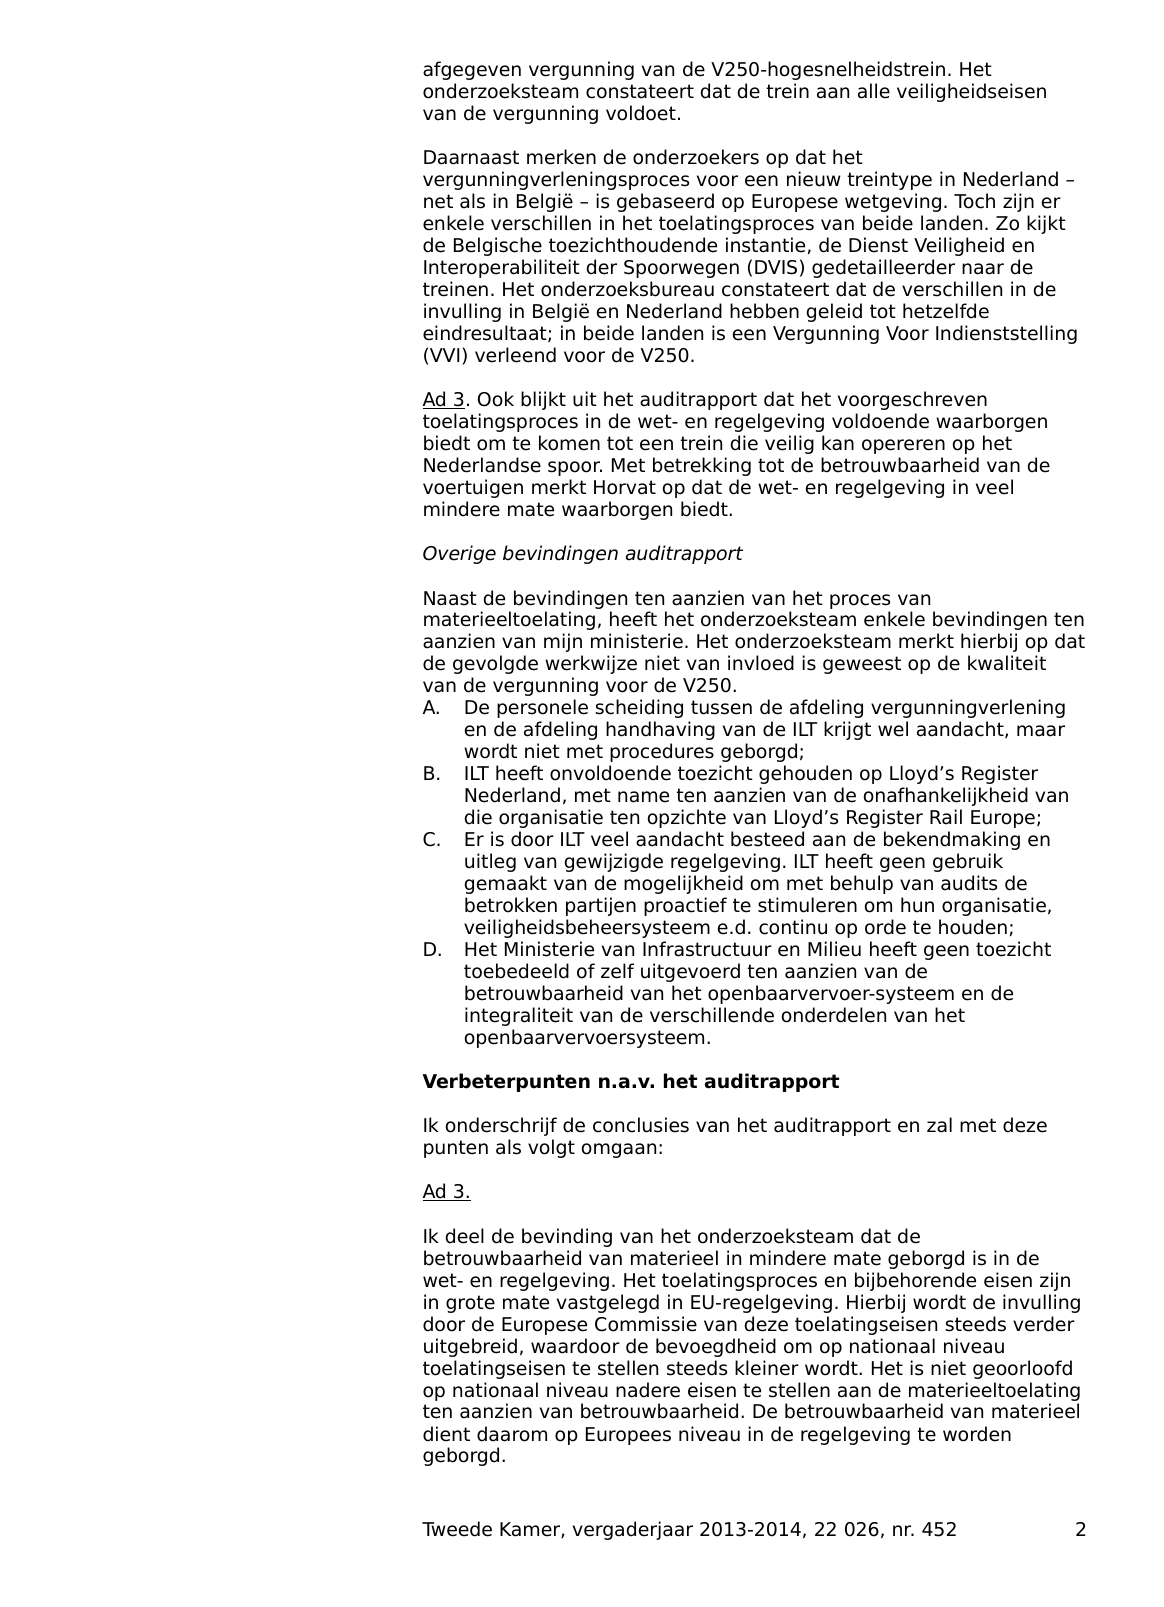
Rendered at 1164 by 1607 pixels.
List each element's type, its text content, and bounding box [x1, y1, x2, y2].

text Ik onderschrijf de conclusies van het auditrapport en zal met deze punten als volgt omgaan: [422, 1115, 1087, 1159]
text afgegeven vergunning van de V250-hogesnelheidstrein. Het onderzoeksteam constateert dat de trein aan alle veiligheidseisen van de vergunning voldoet. [422, 59, 1087, 125]
text B. ILT heeft onvoldoende toezicht gehouden op Lloyd’s Register Nederland, met name ten aanzien van de onafhankelijkheid van die organisatie ten opzichte van Lloyd’s Register Rail Europe; [422, 763, 1087, 829]
subtitle Ad 3. [422, 1181, 1087, 1203]
text Naast de bevindingen ten aanzien van het proces van materieeltoelating, heeft het onderzoeksteam enkele bevindingen ten aanzien van mijn ministerie. Het onderzoeksteam merkt hierbij op dat de gevolgde werkwijze niet van invloed is geweest op de kwaliteit van de vergunning voor de V250. [422, 587, 1087, 697]
text A. De personele scheiding tussen de afdeling vergunningverlening en de afdeling handhaving van de ILT krijgt wel aandacht, maar wordt niet met procedures geborgd; [422, 697, 1087, 763]
subtitle Verbeterpunten n.a.v. het auditrapport [422, 1071, 1087, 1093]
text Ad 3. Ook blijkt uit het auditrapport dat het voorgeschreven toelatingsproces in de wet- en regelgeving voldoende waarborgen biedt om te komen tot een trein die veilig kan opereren op het Nederlandse spoor. Met betrekking tot de betrouwbaarheid van de voertuigen merkt Horvat op dat de wet- en regelgeving in veel mindere mate waarborgen biedt. [422, 389, 1087, 521]
text Daarnaast merken de onderzoekers op dat het vergunningverleningsproces voor een nieuw treintype in Nederland – net als in België – is gebaseerd op Europese wetgeving. Toch zijn er enkele verschillen in het toelatingsproces van beide landen. Zo kijkt de Belgische toezichthoudende instantie, de Dienst Veiligheid en Interoperabiliteit der Spoorwegen (DVIS) gedetailleerder naar de treinen. Het onderzoeksbureau constateert dat de verschillen in de invulling in België en Nederland hebben geleid tot hetzelfde eindresultaat; in beide landen is een Vergunning Voor Indienststelling (VVI) verleend voor de V250. [422, 147, 1087, 367]
text D. Het Ministerie van Infrastructuur en Milieu heeft geen toezicht toebedeeld of zelf uitgevoerd ten aanzien van de betrouwbaarheid van het openbaarvervoer-systeem en de integraliteit van de verschillende onderdelen van het openbaarvervoersysteem. [422, 939, 1087, 1049]
subtitle Overige bevindingen auditrapport [422, 543, 1087, 565]
text Ik deel de bevinding van het onderzoeksteam dat de betrouwbaarheid van materieel in mindere mate geborgd is in de wet- en regelgeving. Het toelatingsproces en bijbehorende eisen zijn in grote mate vastgelegd in EU-regelgeving. Hierbij wordt de invulling door de Europese Commissie van deze toelatingseisen steeds verder uitgebreid, waardoor de bevoegdheid om op nationaal niveau toelatingseisen te stellen steeds kleiner wordt. Het is niet geoorloofd op nationaal niveau nadere eisen te stellen aan de materieeltoelating ten aanzien van betrouwbaarheid. De betrouwbaarheid van materieel dient daarom op Europees niveau in de regelgeving te worden geborgd. [422, 1226, 1087, 1467]
text C. Er is door ILT veel aandacht besteed aan de bekendmaking en uitleg van gewijzigde regelgeving. ILT heeft geen gebruik gemaakt van de mogelijkheid om met behulp van audits de betrokken partijen proactief te stimuleren om hun organisatie, veiligheidsbeheersysteem e.d. continu op orde te houden; [422, 829, 1087, 939]
